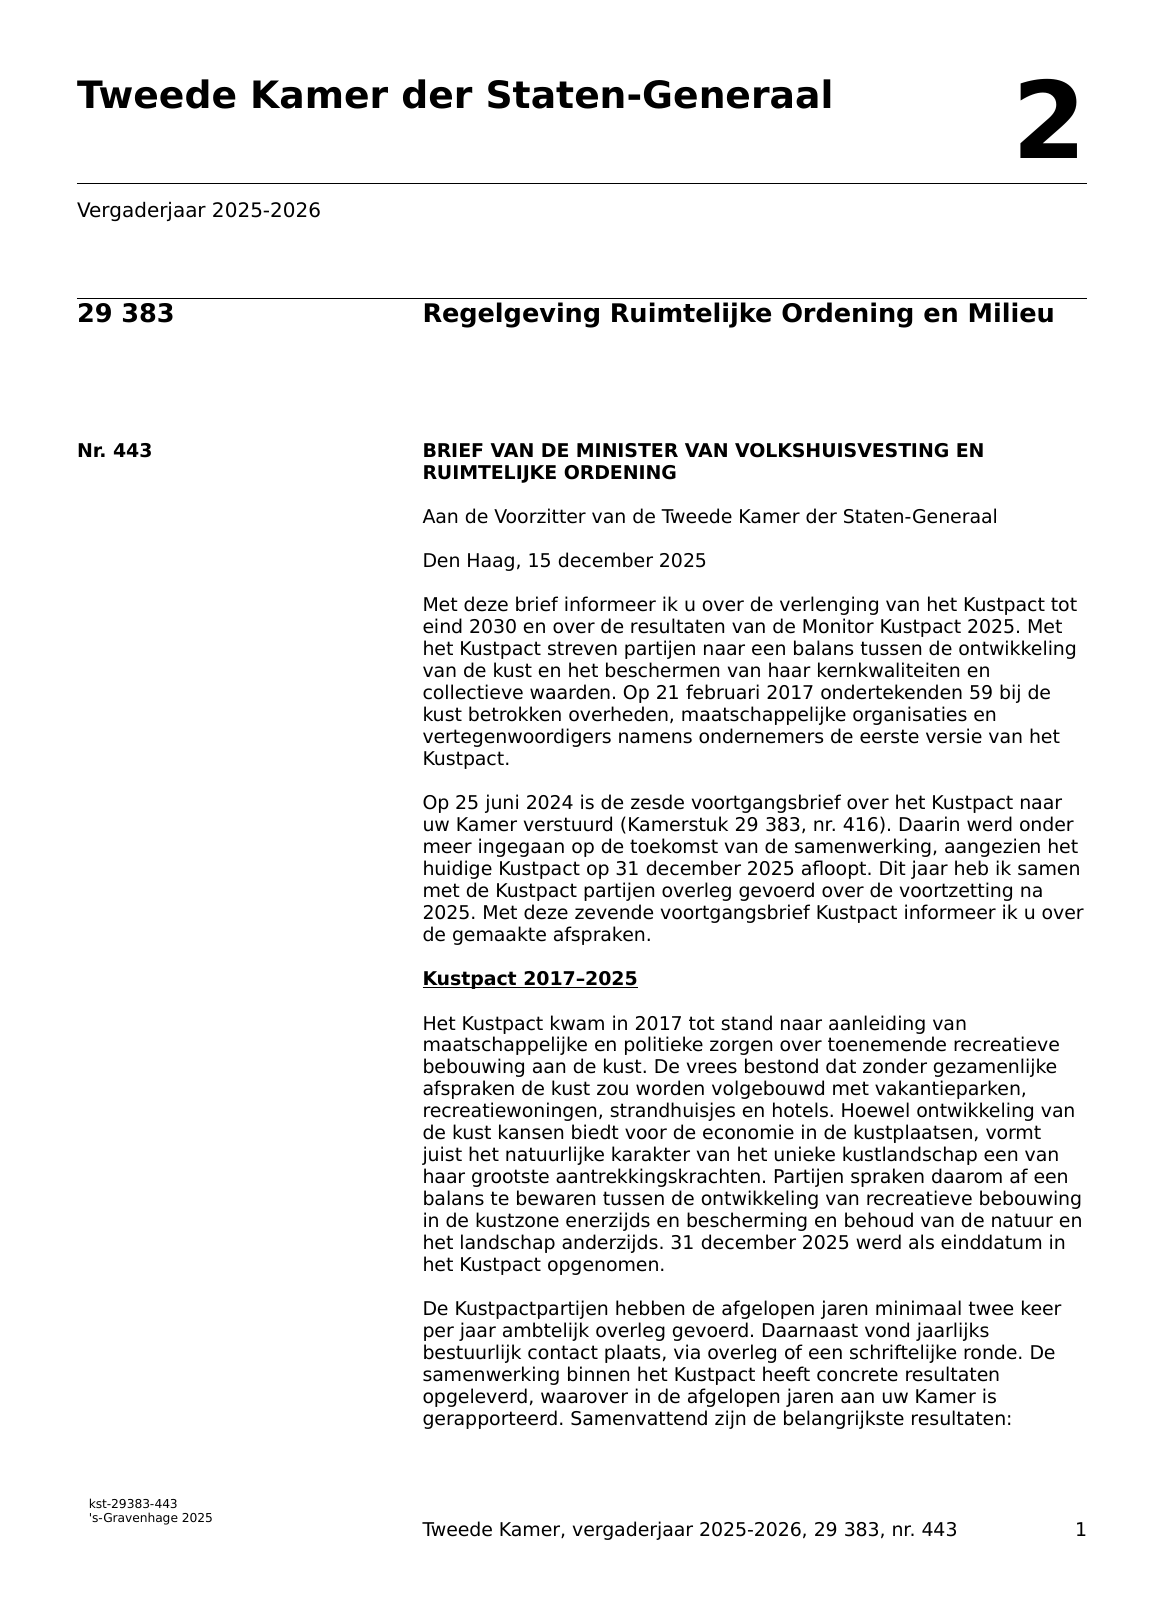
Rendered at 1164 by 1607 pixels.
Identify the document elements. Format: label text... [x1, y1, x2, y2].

text De Kustpactpartijen hebben de afgelopen jaren minimaal twee keer per jaar ambtelijk overleg gevoerd. Daarnaast vond jaarlijks bestuurlijk contact plaats, via overleg of een schriftelijke ronde. De samenwerking binnen het Kustpact heeft concrete resultaten opgeleverd, waarover in de afgelopen jaren aan uw Kamer is gerapporteerd. Samenvattend zijn de belangrijkste resultaten: [422, 1298, 1087, 1430]
table_header Tweede Kamer der Staten-Generaal [77, 59, 886, 183]
subtitle Kustpact 2017–2025 [422, 968, 1087, 990]
subtitle Nr. 443 BRIEF VAN DE MINISTER VAN VOLKSHUISVESTING EN RUIMTELIJKE ORDENING [77, 440, 1087, 484]
text Den Haag, 15 december 2025 [422, 550, 1087, 572]
text 's-Gravenhage 2025 [88, 1511, 323, 1525]
text Aan de Voorzitter van de Tweede Kamer der Staten-Generaal [422, 506, 1087, 528]
text kst-29383-443 [88, 1497, 323, 1511]
table_cell Vergaderjaar 2025-2026 [77, 184, 1087, 298]
text Met deze brief informeer ik u over de verlenging van het Kustpact tot eind 2030 en over de resultaten van de Monitor Kustpact 2025. Met het Kustpact streven partijen naar een balans tussen de ontwikkeling van de kust en het beschermen van haar kernkwaliteiten en collectieve waarden. Op 21 februari 2017 ondertekenden 59 bij de kust betrokken overheden, maatschappelijke organisaties en vertegenwoordigers namens ondernemers de eerste versie van het Kustpact. [422, 594, 1087, 770]
text Op 25 juni 2024 is de zesde voortgangsbrief over het Kustpact naar uw Kamer verstuurd (Kamerstuk 29 383, nr. 416). Daarin werd onder meer ingegaan op de toekomst van de samenwerking, aangezien het huidige Kustpact op 31 december 2025 afloopt. Dit jaar heb ik samen met de Kustpact partijen overleg gevoerd over de voortzetting na 2025. Met deze zevende voortgangsbrief Kustpact informeer ik u over de gemaakte afspraken. [422, 792, 1087, 946]
text Het Kustpact kwam in 2017 tot stand naar aanleiding van maatschappelijke en politieke zorgen over toenemende recreatieve bebouwing aan de kust. De vrees bestond dat zonder gezamenlijke afspraken de kust zou worden volgebouwd met vakantieparken, recreatiewoningen, strandhuisjes en hotels. Hoewel ontwikkeling van de kust kansen biedt voor de economie in de kustplaatsen, vormt juist het natuurlijke karakter van het unieke kustlandschap een van haar grootste aantrekkingskrachten. Partijen spraken daarom af een balans te bewaren tussen de ontwikkeling van recreatieve bebouwing in de kustzone enerzijds en bescherming en behoud van de natuur en het landschap anderzijds. 31 december 2025 werd als einddatum in het Kustpact opgenomen. [422, 1012, 1087, 1276]
table_header 2 [886, 59, 1087, 183]
subtitle 29 383 Regelgeving Ruimtelijke Ordening en Milieu [77, 299, 1087, 329]
